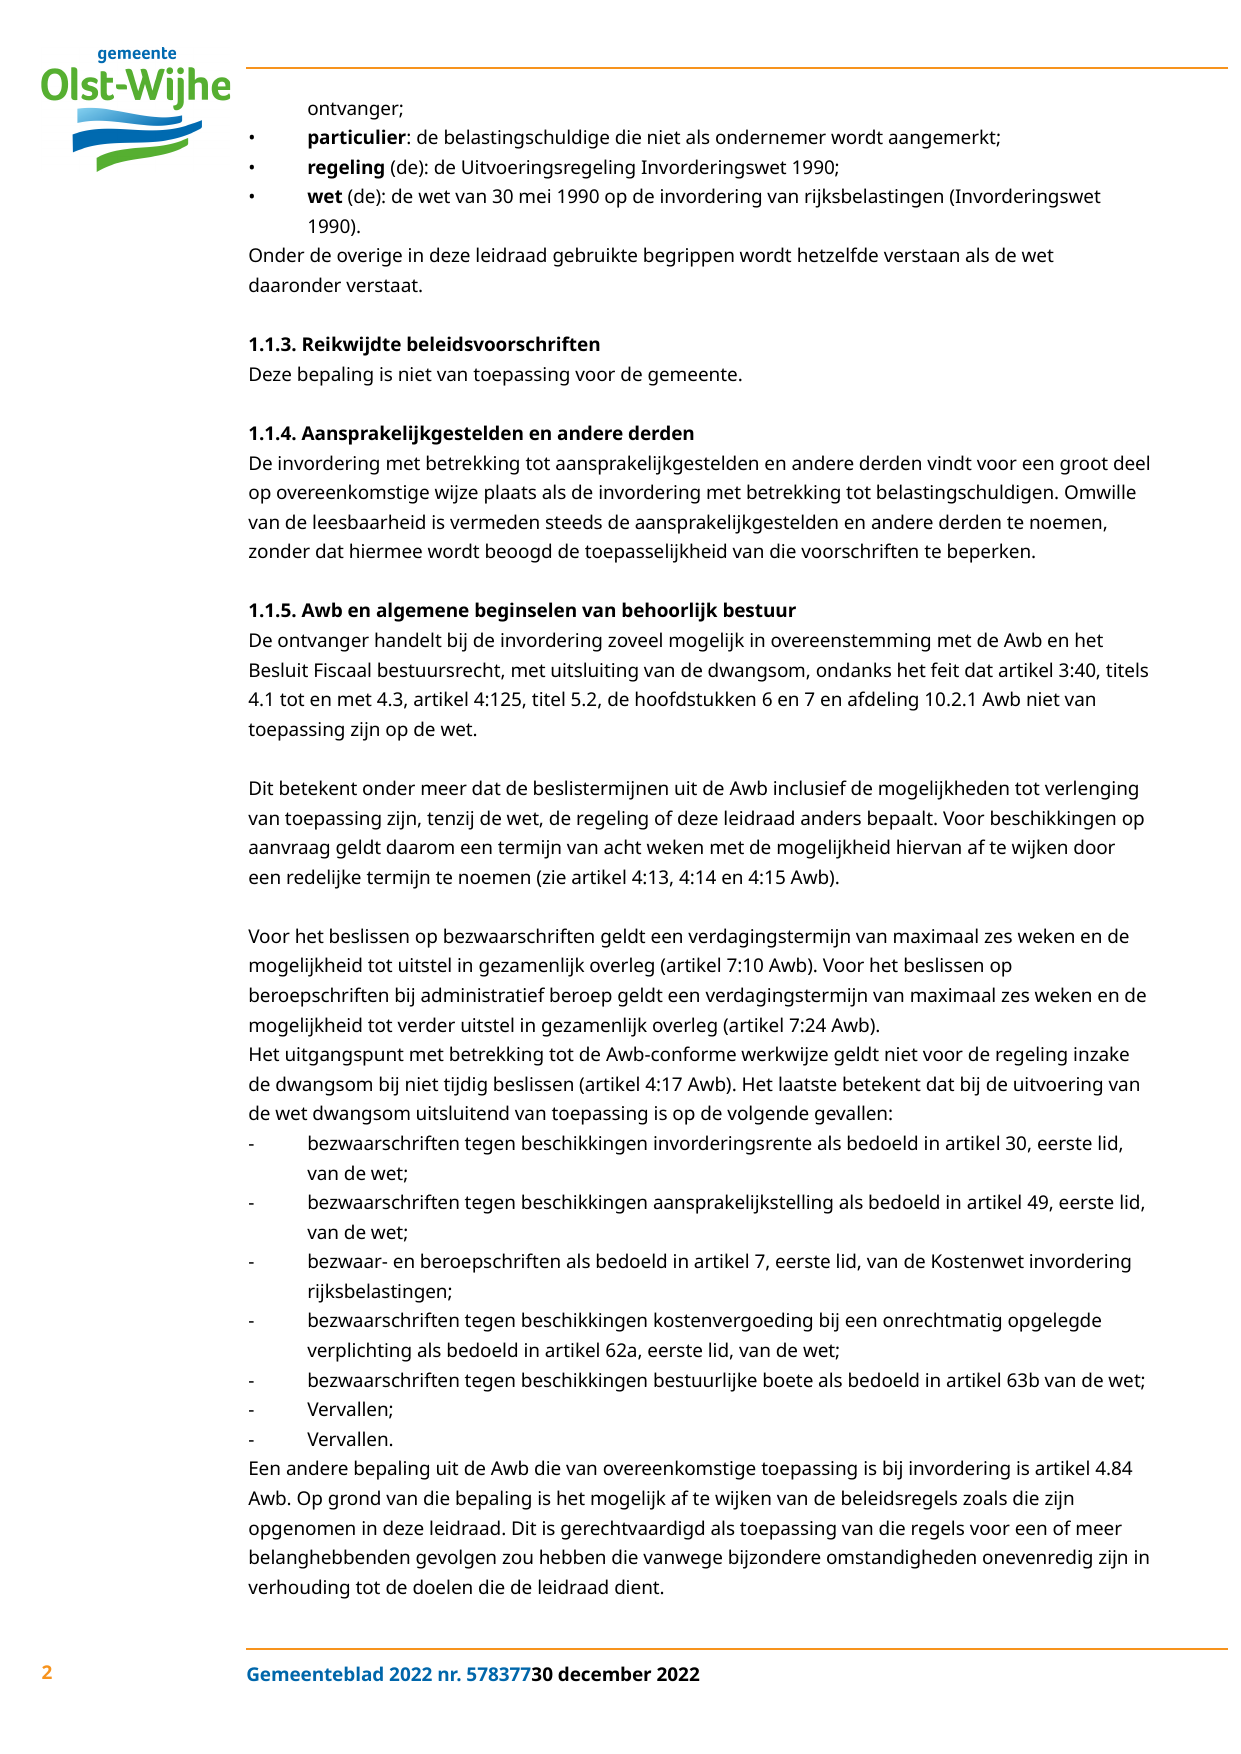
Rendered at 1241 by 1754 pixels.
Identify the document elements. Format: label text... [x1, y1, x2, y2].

text De invordering met betrekking tot aansprakelijkgestelden en andere derden vindt voor een groot deel op overeenkomstige wijze plaats als de invordering met betrekking tot belastingschuldigen. Omwille van de leesbaarheid is vermeden steeds de aansprakelijkgestelden en andere derden te noemen, zonder dat hiermee wordt beoogd de toepasselijkheid van die voorschriften te beperken. [248, 450, 1152, 564]
text Deze bepaling is niet van toepassing voor de gemeente. [248, 361, 1152, 387]
list bezwaarschriften tegen beschikkingen invorderingsrente als bedoeld in artikel 30, eerste lid, van de wet; [248, 1130, 1152, 1186]
list bezwaarschriften tegen beschikkingen aansprakelijkstelling als bedoeld in artikel 49, eerste lid, van de wet; [248, 1189, 1152, 1245]
list particulier: de belastingschuldige die niet als ondernemer wordt aangemerkt; [248, 124, 1152, 150]
text Het uitgangspunt met betrekking tot de Awb-conforme werkwijze geldt niet voor de regeling inzake de dwangsom bij niet tijdig beslissen (artikel 4:17 Awb). Het laatste betekent dat bij de uitvoering van de wet dwangsom uitsluitend van toepassing is op de volgende gevallen: [248, 1041, 1152, 1126]
text 1.1.5. Awb en algemene beginselen van behoorlijk bestuur [248, 598, 1152, 623]
text Een andere bepaling uit de Awb die van overeenkomstige toepassing is bij invordering is artikel 4.84 Awb. Op grond van die bepaling is het mogelijk af te wijken van de beleidsregels zoals die zijn opgenomen in deze leidraad. Dit is gerechtvaardigd als toepassing van die regels voor een of meer belanghebbenden gevolgen zou hebben die vanwege bijzondere omstandigheden onevenredig zijn in verhouding tot de doelen die de leidraad dient. [248, 1456, 1152, 1600]
list Vervallen. [248, 1426, 1152, 1452]
list regeling (de): de Uitvoeringsregeling Invorderingswet 1990; [248, 154, 1152, 180]
text Voor het beslissen op bezwaarschriften geldt een verdagingstermijn van maximaal zes weken en de mogelijkheid tot uitstel in gezamenlijk overleg (artikel 7:10 Awb). Voor het beslissen op beroepschriften bij administratief beroep geldt een verdagingstermijn van maximaal zes weken en de mogelijkheid tot verder uitstel in gezamenlijk overleg (artikel 7:24 Awb). [248, 923, 1152, 1038]
list ontvanger; [248, 95, 1152, 121]
list bezwaarschriften tegen beschikkingen kostenvergoeding bij een onrechtmatig opgelegde verplichting als bedoeld in artikel 62a, eerste lid, van de wet; [248, 1308, 1152, 1363]
text Onder de overige in deze leidraad gebruikte begrippen wordt hetzelfde verstaan als de wet daaronder verstaat. [248, 243, 1152, 298]
text Dit betekent onder meer dat de beslistermijnen uit de Awb inclusief de mogelijkheden tot verlenging van toepassing zijn, tenzij de wet, de regeling of deze leidraad anders bepaalt. Voor beschikkingen op aanvraag geldt daarom een termijn van acht weken met de mogelijkheid hiervan af te wijken door een redelijke termijn te noemen (zie artikel 4:13, 4:14 en 4:15 Awb). [248, 775, 1152, 890]
text 1.1.4. Aansprakelijkgestelden en andere derden [248, 420, 1152, 446]
list Vervallen; [248, 1396, 1152, 1422]
list bezwaarschriften tegen beschikkingen bestuurlijke boete als bedoeld in artikel 63b van de wet; [248, 1367, 1152, 1393]
text De ontvanger handelt bij de invordering zoveel mogelijk in overeenstemming met de Awb en het Besluit Fiscaal bestuursrecht, met uitsluiting van de dwangsom, ondanks het feit dat artikel 3:40, titels 4.1 tot en met 4.3, artikel 4:125, titel 5.2, de hoofdstukken 6 en 7 en afdeling 10.2.1 Awb niet van toepassing zijn op de wet. [248, 627, 1152, 742]
text 1.1.3. Reikwijdte beleidsvoorschriften [248, 331, 1152, 357]
list bezwaar- en beroepschriften als bedoeld in artikel 7, eerste lid, van de Kostenwet invordering rijksbelastingen; [248, 1248, 1152, 1304]
picture [41, 47, 231, 172]
list wet (de): de wet van 30 mei 1990 op de invordering van rijksbelastingen (Invorderingswet 1990). [248, 183, 1152, 239]
